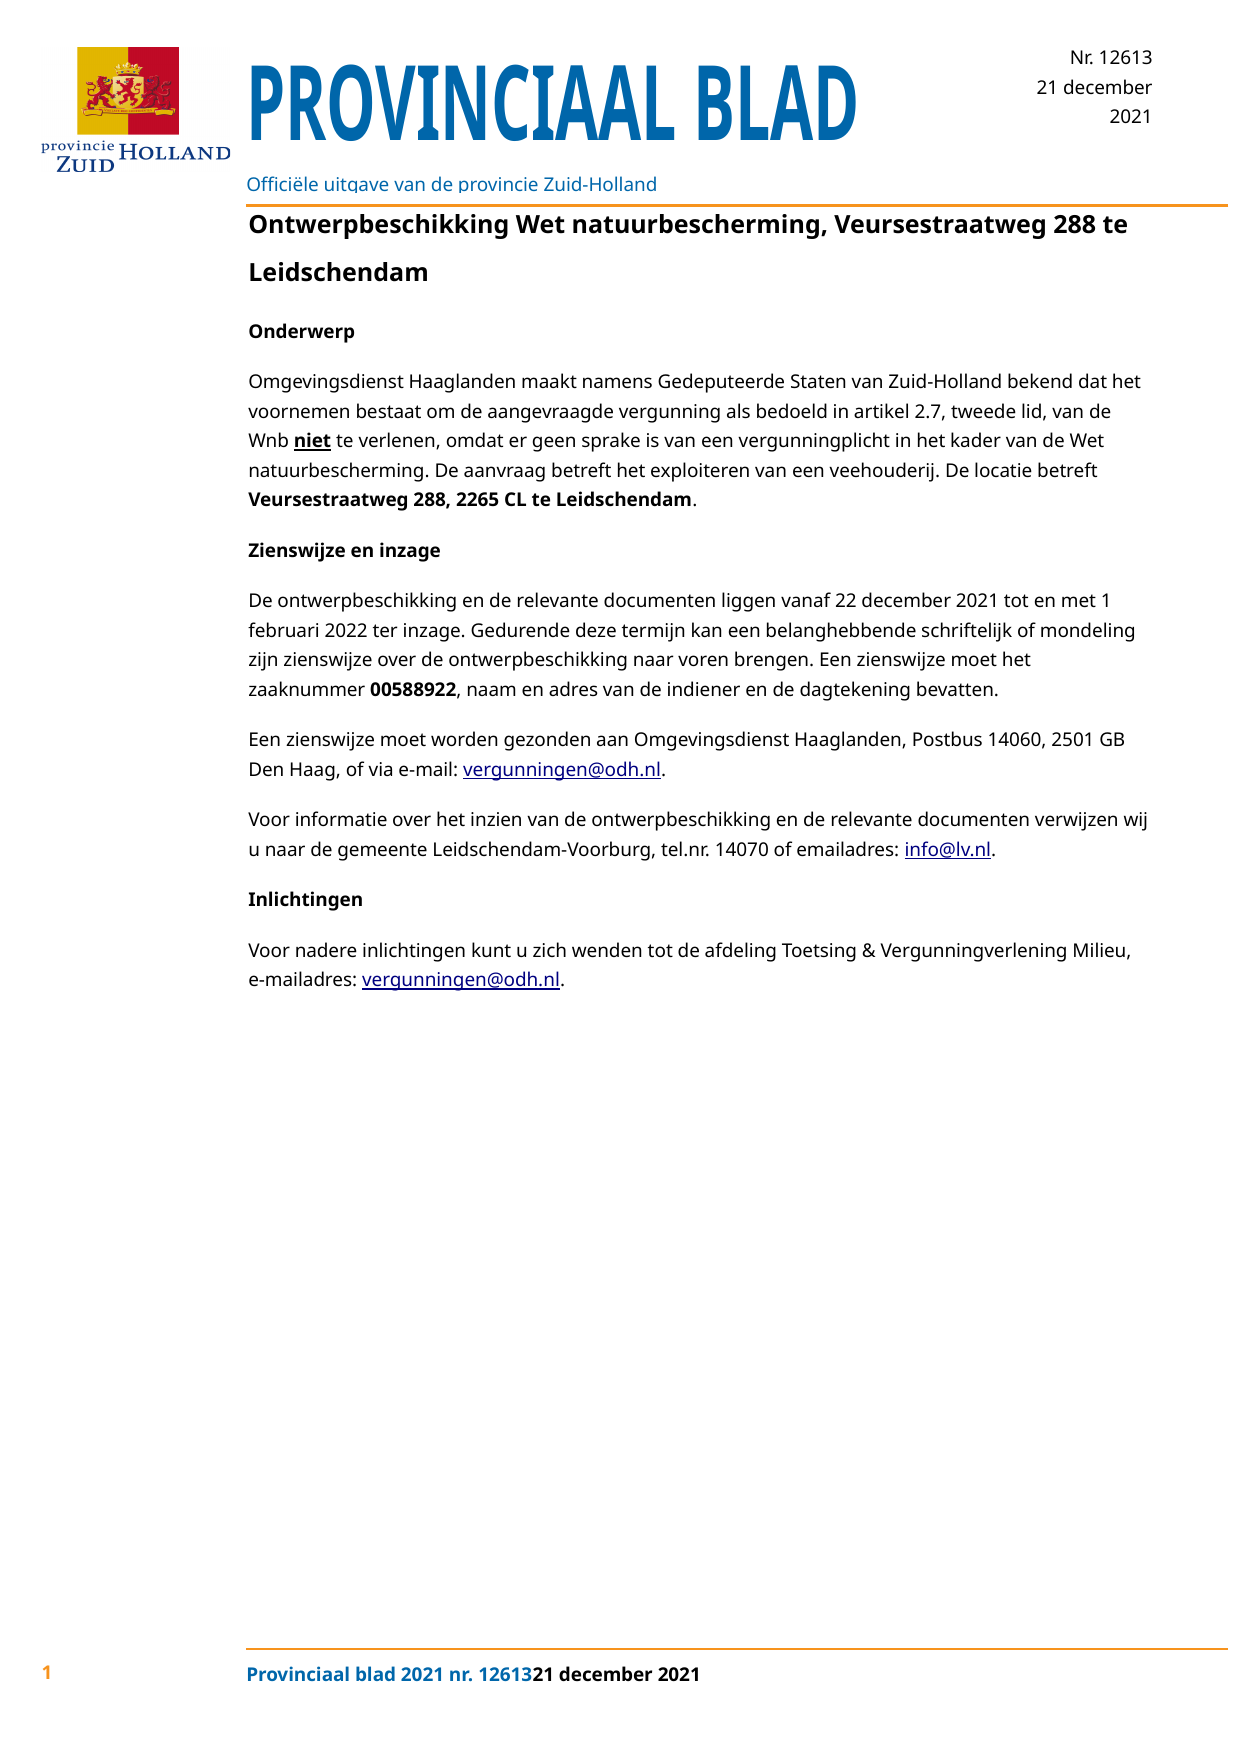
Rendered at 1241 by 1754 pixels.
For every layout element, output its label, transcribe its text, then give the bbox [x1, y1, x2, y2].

text Inlichtingen [248, 887, 1152, 912]
text Ontwerpbeschikking Wet natuurbescherming, Veursestraatweg 288 te Leidschendam [248, 207, 1152, 288]
text Voor nadere inlichtingen kunt u zich wenden tot de afdeling Toetsing & Vergunningverlening Milieu, e-mailadres: vergunningen@odh.nl. [248, 937, 1152, 992]
text Een zienswijze moet worden gezonden aan Omgevingsdienst Haaglanden, Postbus 14060, 2501 GB Den Haag, of via e-mail: vergunningen@odh.nl. [248, 727, 1152, 782]
picture [41, 47, 231, 172]
text Voor informatie over het inzien van de ontwerpbeschikking en de relevante documenten verwijzen wij u naar de gemeente Leidschendam-Voorburg, tel.nr. 14070 of emailadres: info@lv.nl. [248, 807, 1152, 862]
text Onderwerp [248, 318, 1152, 344]
text Omgevingsdienst Haaglanden maakt namens Gedeputeerde Staten van Zuid-Holland bekend dat het voornemen bestaat om de aangevraagde vergunning als bedoeld in artikel 2.7, tweede lid, van de Wnb niet te verlenen, omdat er geen sprake is van een vergunningplicht in het kader van de Wet natuurbescherming. De aanvraag betreft het exploiteren van een veehouderij. De locatie betreft Veursestraatweg 288, 2265 CL te Leidschendam. [248, 368, 1152, 512]
text Zienswijze en inzage [248, 537, 1152, 563]
text De ontwerpbeschikking en de relevante documenten liggen vanaf 22 december 2021 tot en met 1 februari 2022 ter inzage. Gedurende deze termijn kan een belanghebbende schriftelijk of mondeling zijn zienswijze over de ontwerpbeschikking naar voren brengen. Een zienswijze moet het zaaknummer 00588922, naam en adres van de indiener en de dagtekening bevatten. [248, 587, 1152, 702]
